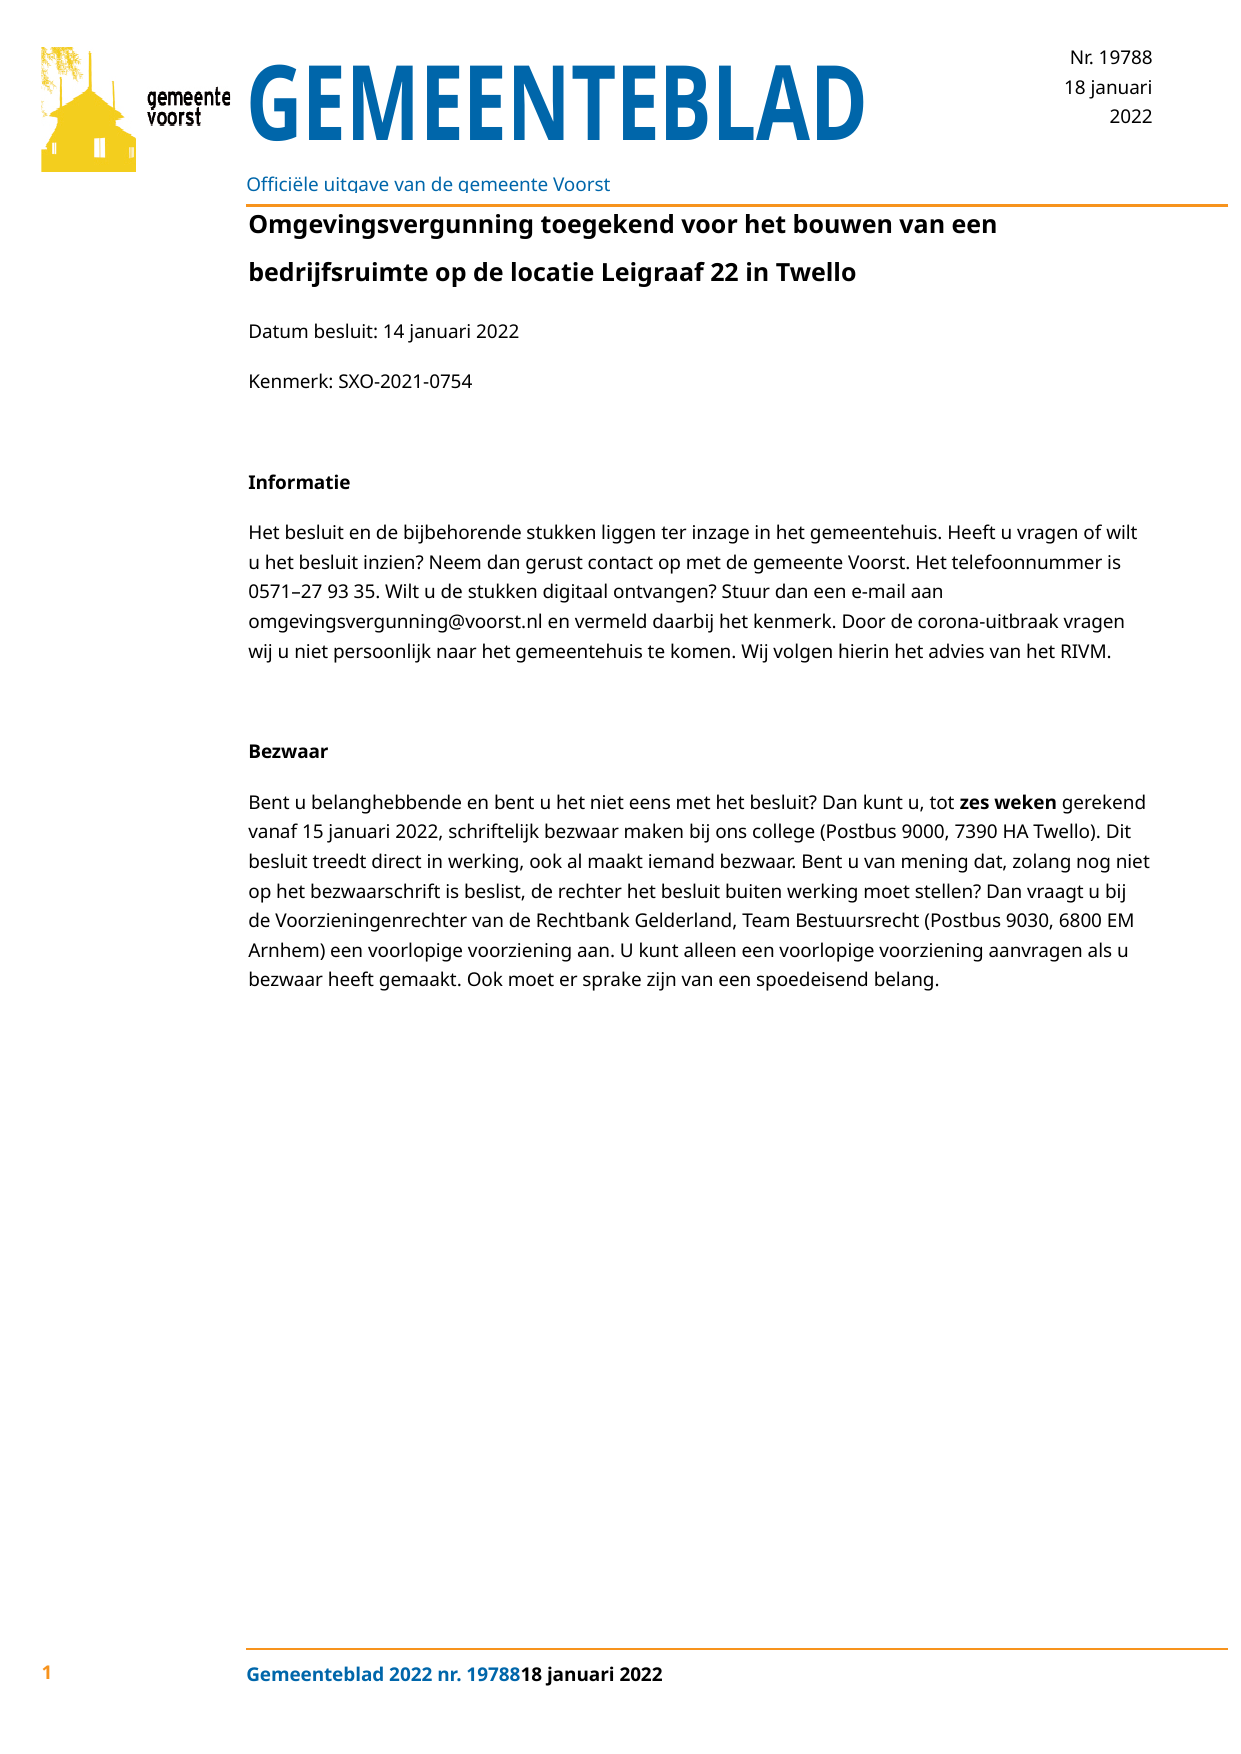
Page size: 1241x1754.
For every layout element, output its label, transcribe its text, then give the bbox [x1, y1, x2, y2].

picture [41, 47, 231, 172]
text Kenmerk: SXO-2021-0754 [248, 368, 1152, 394]
text Informatie [248, 469, 1152, 495]
text Omgevingsvergunning toegekend voor het bouwen van een bedrijfsruimte op de locatie Leigraaf 22 in Twello [248, 207, 1152, 288]
text Bezwaar [248, 739, 1152, 764]
text Datum besluit: 14 januari 2022 [248, 318, 1152, 344]
text Bent u belanghebbende en bent u het niet eens met het besluit? Dan kunt u, tot zes weken gerekend vanaf 15 januari 2022, schriftelijk bezwaar maken bij ons college (Postbus 9000, 7390 HA Twello). Dit besluit treedt direct in werking, ook al maakt iemand bezwaar. Bent u van mening dat, zolang nog niet op het bezwaarschrift is beslist, de rechter het besluit buiten werking moet stellen? Dan vraagt u bij de Voorzieningenrechter van de Rechtbank Gelderland, Team Bestuursrecht (Postbus 9030, 6800 EM Arnhem) een voorlopige voorziening aan. U kunt alleen een voorlopige voorziening aanvragen als u bezwaar heeft gemaakt. Ook moet er sprake zijn van een spoedeisend belang. [248, 789, 1152, 992]
text Het besluit en de bijbehorende stukken liggen ter inzage in het gemeentehuis. Heeft u vragen of wilt u het besluit inzien? Neem dan gerust contact op met de gemeente Voorst. Het telefoonnummer is 0571–27 93 35. Wilt u de stukken digitaal ontvangen? Stuur dan een e-mail aan omgevingsvergunning@voorst.nl en vermeld daarbij het kenmerk. Door de corona-uitbraak vragen wij u niet persoonlijk naar het gemeentehuis te komen. Wij volgen hierin het advies van het RIVM. [248, 519, 1152, 664]
